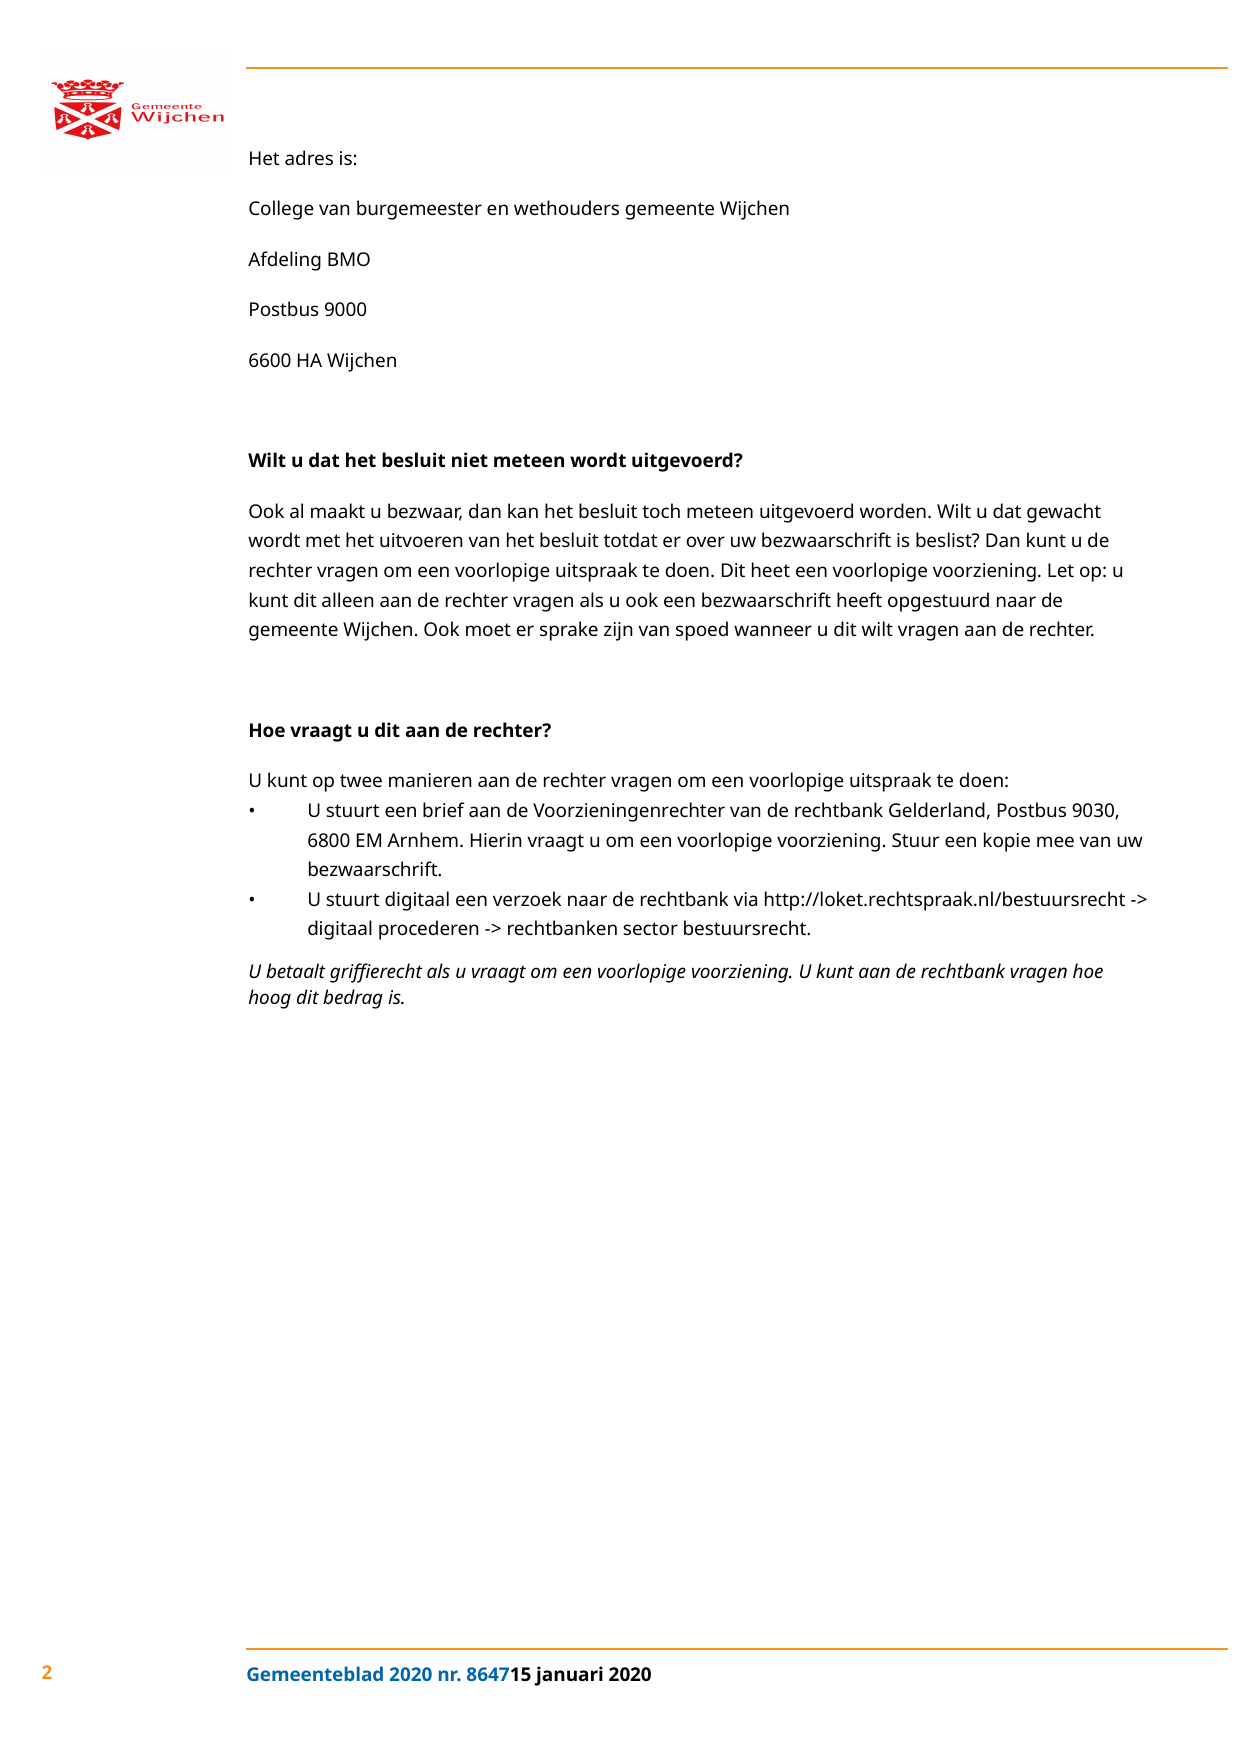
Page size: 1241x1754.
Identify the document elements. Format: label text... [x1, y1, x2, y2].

picture [41, 47, 231, 172]
text Wilt u dat het besluit niet meteen wordt uitgevoerd? [248, 448, 1152, 473]
text U betaalt griffierecht als u vraagt om een voorlopige voorziening. U kunt aan de rechtbank vragen hoe hoog dit bedrag is. [248, 959, 1152, 1010]
list U stuurt digitaal een verzoek naar de rechtbank via http://loket.rechtspraak.nl/bestuursrecht -> digitaal procederen -> rechtbanken sector bestuursrecht. [248, 886, 1152, 941]
text Het adres is: [248, 145, 1152, 171]
text U kunt op twee manieren aan de rechter vragen om een voorlopige uitspraak te doen: [248, 768, 1152, 793]
text Afdeling BMO [248, 246, 1152, 272]
text College van burgemeester en wethouders gemeente Wijchen [248, 196, 1152, 221]
list U stuurt een brief aan de Voorzieningenrechter van de rechtbank Gelderland, Postbus 9030, 6800 EM Arnhem. Hierin vraagt u om een voorlopige voorziening. Stuur een kopie mee van uw bezwaarschrift. [248, 797, 1152, 882]
text Postbus 9000 [248, 296, 1152, 322]
text Ook al maakt u bezwaar, dan kan het besluit toch meteen uitgevoerd worden. Wilt u dat gewacht wordt met het uitvoeren van het besluit totdat er over uw bezwaarschrift is beslist? Dan kunt u de rechter vragen om een voorlopige uitspraak te doen. Dit heet een voorlopige voorziening. Let op: u kunt dit alleen aan de rechter vragen als u ook een bezwaarschrift heeft opgestuurd naar de gemeente Wijchen. Ook moet er sprake zijn van spoed wanneer u dit wilt vragen aan de rechter. [248, 498, 1152, 642]
text 6600 HA Wijchen [248, 347, 1152, 373]
text Hoe vraagt u dit aan de rechter? [248, 717, 1152, 743]
